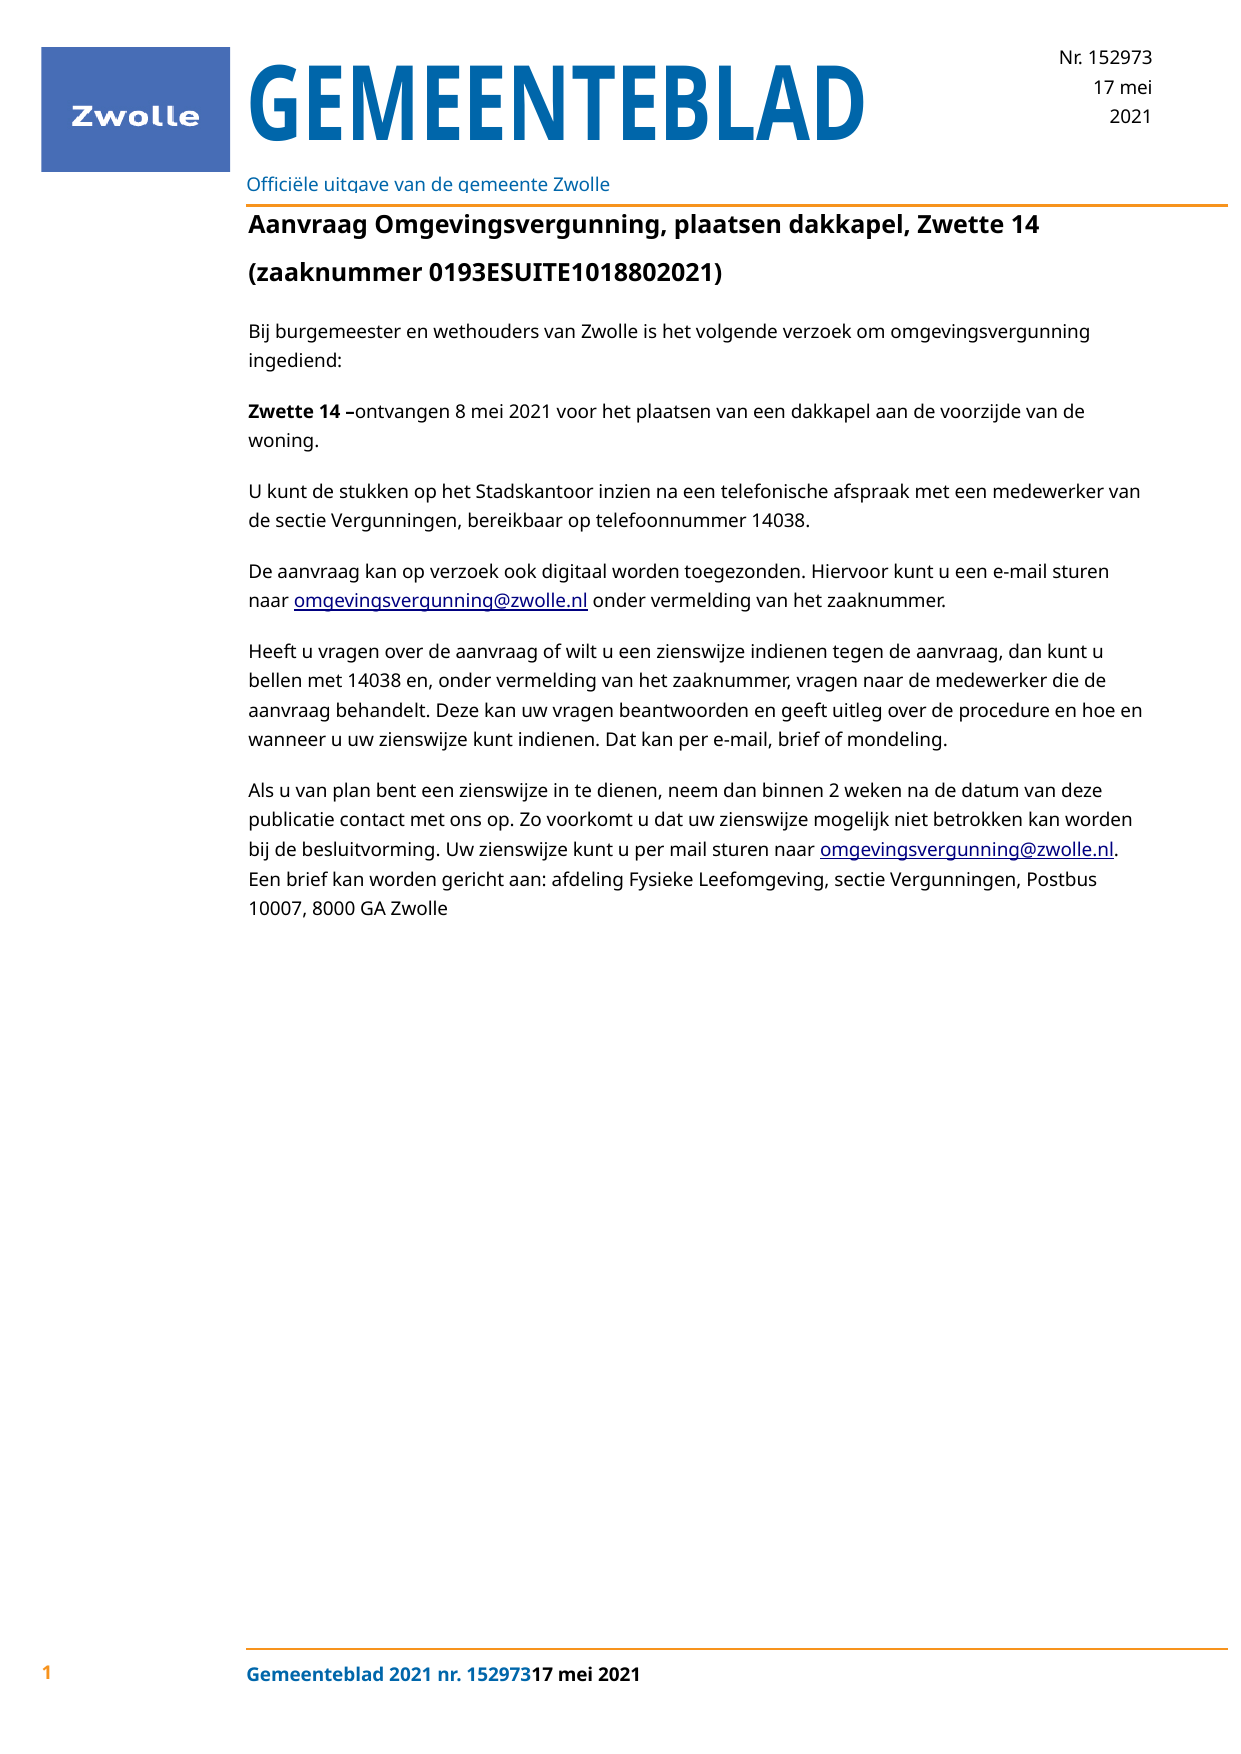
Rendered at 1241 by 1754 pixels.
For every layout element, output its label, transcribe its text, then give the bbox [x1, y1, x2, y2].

text Bij burgemeester en wethouders van Zwolle is het volgende verzoek om omgevingsvergunning ingediend: [248, 318, 1152, 373]
text Aanvraag Omgevingsvergunning, plaatsen dakkapel, Zwette 14 (zaaknummer 0193ESUITE1018802021) [248, 207, 1152, 288]
text U kunt de stukken op het Stadskantoor inzien na een telefonische afspraak met een medewerker van de sectie Vergunningen, bereikbaar op telefoonnummer 14038. [248, 478, 1152, 533]
text Zwette 14 –ontvangen 8 mei 2021 voor het plaatsen van een dakkapel aan de voorzijde van de woning. [248, 398, 1152, 453]
picture [41, 47, 231, 172]
text Heeft u vragen over de aanvraag of wilt u een zienswijze indienen tegen de aanvraag, dan kunt u bellen met 14038 en, onder vermelding van het zaaknummer, vragen naar de medewerker die de aanvraag behandelt. Deze kan uw vragen beantwoorden en geeft uitleg over de procedure en hoe en wanneer u uw zienswijze kunt indienen. Dat kan per e-mail, brief of mondeling. [248, 638, 1152, 752]
text De aanvraag kan op verzoek ook digitaal worden toegezonden. Hiervoor kunt u een e-mail sturen naar omgevingsvergunning@zwolle.nl onder vermelding van het zaaknummer. [248, 558, 1152, 613]
text Als u van plan bent een zienswijze in te dienen, neem dan binnen 2 weken na de datum van deze publicatie contact met ons op. Zo voorkomt u dat uw zienswijze mogelijk niet betrokken kan worden bij de besluitvorming. Uw zienswijze kunt u per mail sturen naar omgevingsvergunning@zwolle.nl. Een brief kan worden gericht aan: afdeling Fysieke Leefomgeving, sectie Vergunningen, Postbus 10007, 8000 GA Zwolle [248, 777, 1152, 921]
